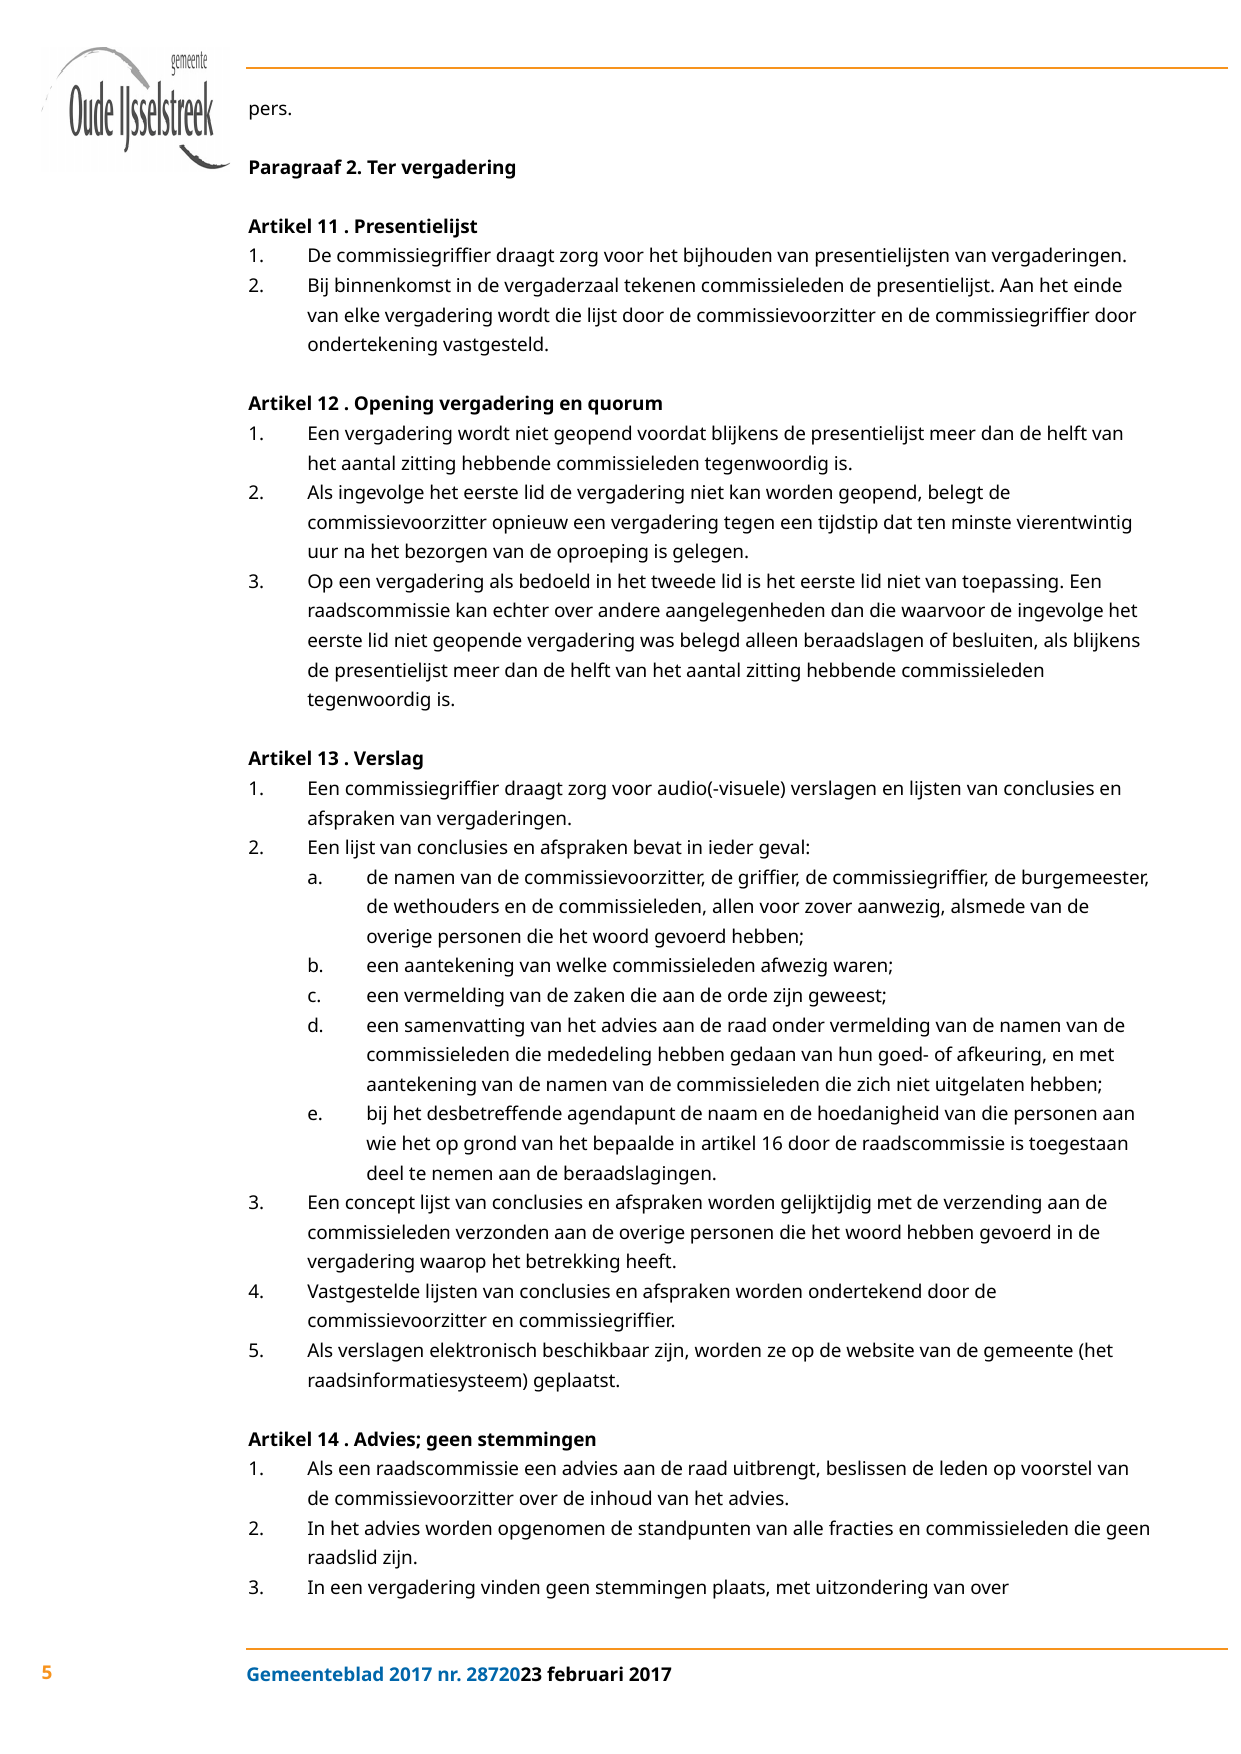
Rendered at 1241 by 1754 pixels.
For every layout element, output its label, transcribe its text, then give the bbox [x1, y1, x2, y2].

list Als ingevolge het eerste lid de vergadering niet kan worden geopend, belegt de commissievoorzitter opnieuw een vergadering tegen een tijdstip dat ten minste vierentwintig uur na het bezorgen van de oproeping is gelegen. [248, 479, 1152, 564]
list een samenvatting van het advies aan de raad onder vermelding van de namen van de commissieleden die mededeling hebben gedaan van hun goed- of afkeuring, en met aantekening van de namen van de commissieleden die zich niet uitgelaten hebben; [307, 1012, 1152, 1097]
list de namen van de commissievoorzitter, de griffier, de commissiegriffier, de burgemeester, de wethouders en de commissieleden, allen voor zover aanwezig, alsmede van de overige personen die het woord gevoerd hebben; [307, 864, 1152, 949]
list Op een vergadering als bedoeld in het tweede lid is het eerste lid niet van toepassing. Een raadscommissie kan echter over andere aangelegenheden dan die waarvoor de ingevolge het eerste lid niet geopende vergadering was belegd alleen beraadslagen of besluiten, als blijkens de presentielijst meer dan de helft van het aantal zitting hebbende commissieleden tegenwoordig is. [248, 568, 1152, 712]
list In het advies worden opgenomen de standpunten van alle fracties en commissieleden die geen raadslid zijn. [248, 1515, 1152, 1570]
list een vermelding van de zaken die aan de orde zijn geweest; [307, 982, 1152, 1008]
text Artikel 12 . Opening vergadering en quorum [248, 391, 1152, 416]
list Vastgestelde lijsten van conclusies en afspraken worden ondertekend door de commissievoorzitter en commissiegriffier. [248, 1278, 1152, 1333]
list Als verslagen elektronisch beschikbaar zijn, worden ze op de website van de gemeente (het raadsinformatiesysteem) geplaatst. [248, 1337, 1152, 1393]
list In een vergadering vinden geen stemmingen plaats, met uitzondering van over [248, 1574, 1152, 1600]
text Artikel 11 . Presentielijst [248, 213, 1152, 239]
list De commissiegriffier draagt zorg voor het bijhouden van presentielijsten van vergaderingen. [248, 243, 1152, 268]
list Een lijst van conclusies en afspraken bevat in ieder geval: [248, 834, 1152, 860]
list Als een raadscommissie een advies aan de raad uitbrengt, beslissen de leden op voorstel van de commissievoorzitter over de inhoud van het advies. [248, 1456, 1152, 1511]
text Artikel 13 . Verslag [248, 746, 1152, 771]
list een aantekening van welke commissieleden afwezig waren; [307, 953, 1152, 978]
picture [41, 47, 231, 172]
list Bij binnenkomst in de vergaderzaal tekenen commissieleden de presentielijst. Aan het einde van elke vergadering wordt die lijst door de commissievoorzitter en de commissiegriffier door ondertekening vastgesteld. [248, 272, 1152, 357]
list Een concept lijst van conclusies en afspraken worden gelijktijdig met de verzending aan de commissieleden verzonden aan de overige personen die het woord hebben gevoerd in de vergadering waarop het betrekking heeft. [248, 1189, 1152, 1274]
text Artikel 14 . Advies; geen stemmingen [248, 1426, 1152, 1452]
list Een vergadering wordt niet geopend voordat blijkens de presentielijst meer dan de helft van het aantal zitting hebbende commissieleden tegenwoordig is. [248, 420, 1152, 476]
list Een commissiegriffier draagt zorg voor audio(-visuele) verslagen en lijsten van conclusies en afspraken van vergaderingen. [248, 775, 1152, 831]
text Paragraaf 2. Ter vergadering [248, 154, 1152, 180]
text pers. [248, 95, 1152, 121]
list bij het desbetreffende agendapunt de naam en de hoedanigheid van die personen aan wie het op grond van het bepaalde in artikel 16 door de raadscommissie is toegestaan deel te nemen aan de beraadslagingen. [307, 1101, 1152, 1186]
